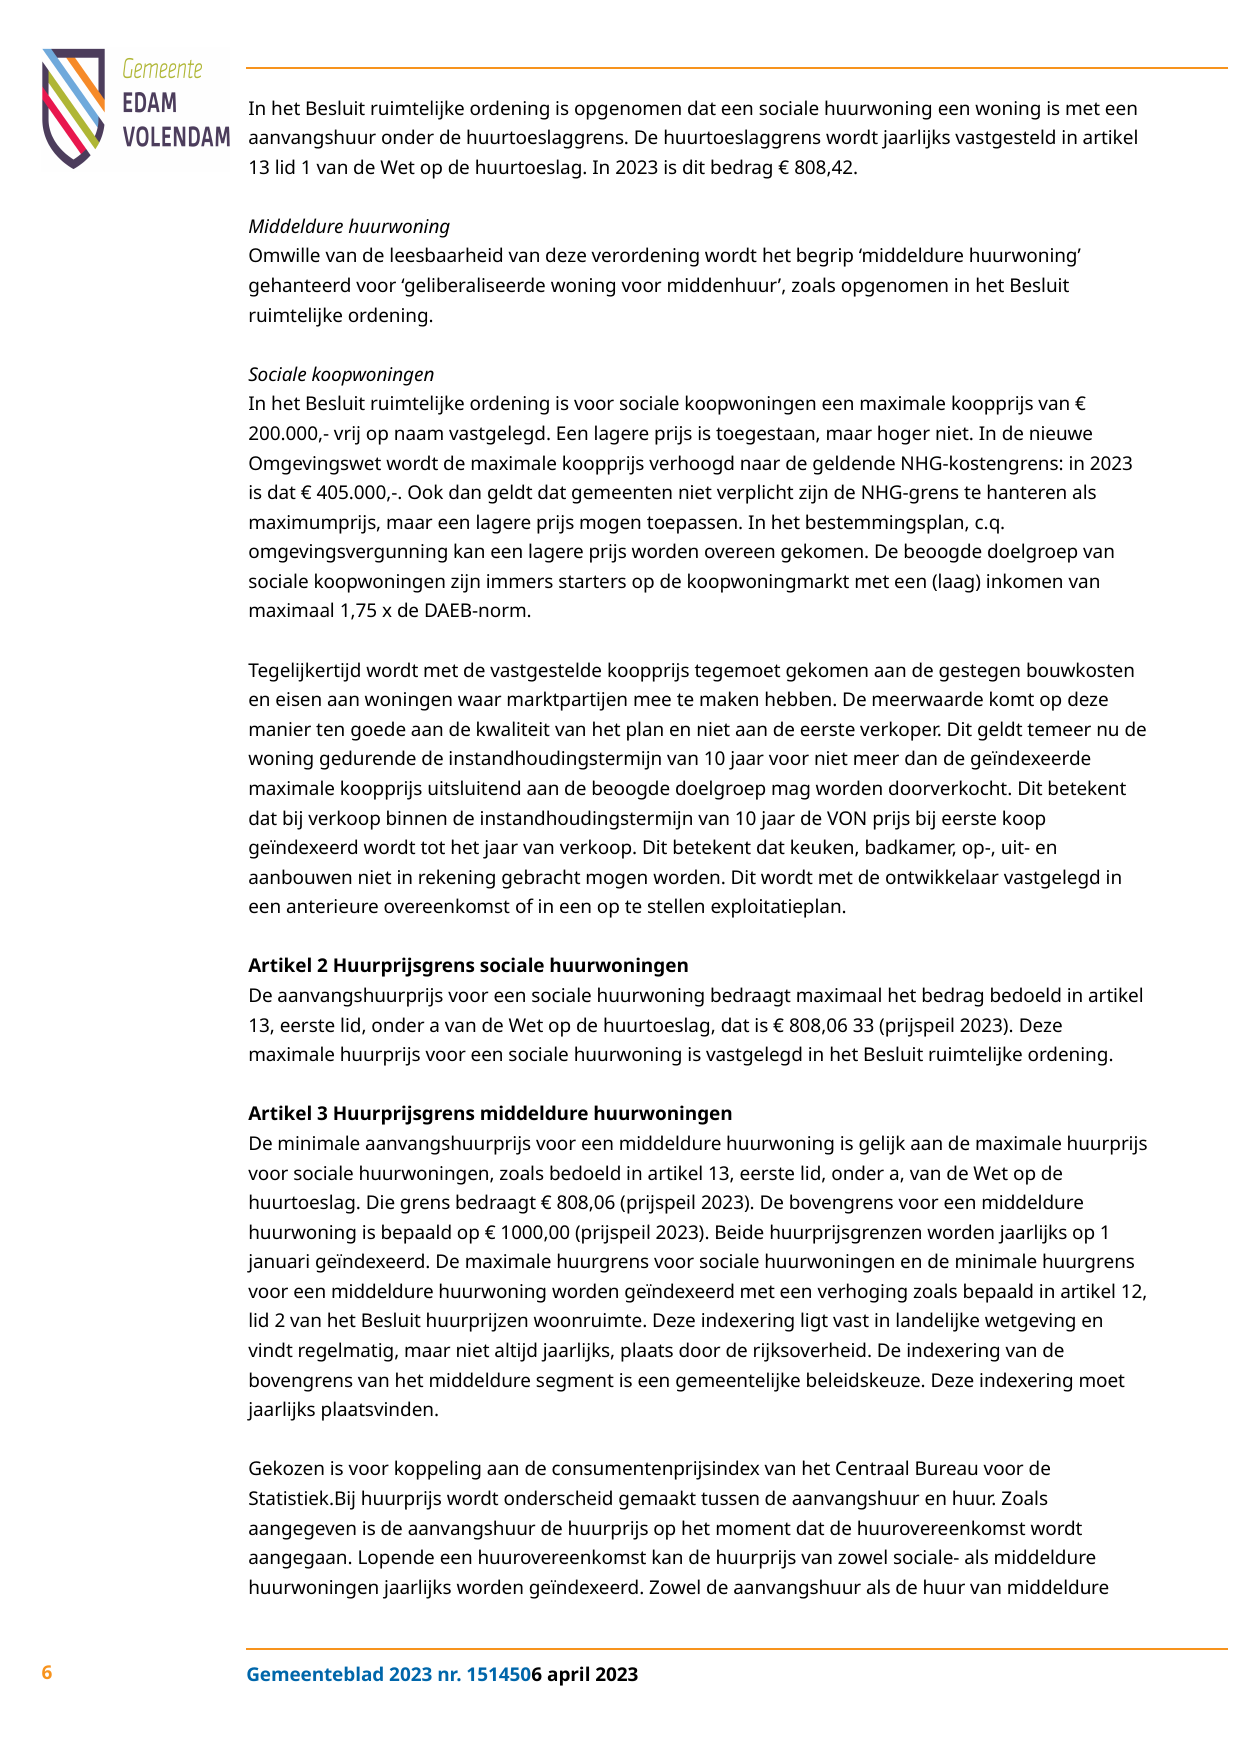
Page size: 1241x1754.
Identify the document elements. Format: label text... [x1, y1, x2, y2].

text Artikel 2 Huurprijsgrens sociale huurwoningen [248, 953, 1152, 978]
picture [41, 47, 231, 172]
text In het Besluit ruimtelijke ordening is voor sociale koopwoningen een maximale koopprijs van € 200.000,- vrij op naam vastgelegd. Een lagere prijs is toegestaan, maar hoger niet. In de nieuwe Omgevingswet wordt de maximale koopprijs verhoogd naar de geldende NHG-kostengrens: in 2023 is dat € 405.000,-. Ook dan geldt dat gemeenten niet verplicht zijn de NHG-grens te hanteren als maximumprijs, maar een lagere prijs mogen toepassen. In het bestemmingsplan, c.q. omgevingsvergunning kan een lagere prijs worden overeen gekomen. De beoogde doelgroep van sociale koopwoningen zijn immers starters op de koopwoningmarkt met een (laag) inkomen van maximaal 1,75 x de DAEB-norm. [248, 391, 1152, 623]
text Artikel 3 Huurprijsgrens middeldure huurwoningen [248, 1101, 1152, 1126]
text Tegelijkertijd wordt met de vastgestelde koopprijs tegemoet gekomen aan de gestegen bouwkosten en eisen aan woningen waar marktpartijen mee te maken hebben. De meerwaarde komt op deze manier ten goede aan de kwaliteit van het plan en niet aan de eerste verkoper. Dit geldt temeer nu de woning gedurende de instandhoudingstermijn van 10 jaar voor niet meer dan de geïndexeerde maximale koopprijs uitsluitend aan de beoogde doelgroep mag worden doorverkocht. Dit betekent dat bij verkoop binnen de instandhoudingstermijn van 10 jaar de VON prijs bij eerste koop geïndexeerd wordt tot het jaar van verkoop. Dit betekent dat keuken, badkamer, op-, uit- en aanbouwen niet in rekening gebracht mogen worden. Dit wordt met de ontwikkelaar vastgelegd in een anterieure overeenkomst of in een op te stellen exploitatieplan. [248, 657, 1152, 919]
text Gekozen is voor koppeling aan de consumentenprijsindex van het Centraal Bureau voor de Statistiek.Bij huurprijs wordt onderscheid gemaakt tussen de aanvangshuur en huur. Zoals aangegeven is de aanvangshuur de huurprijs op het moment dat de huurovereenkomst wordt aangegaan. Lopende een huurovereenkomst kan de huurprijs van zowel sociale- als middeldure huurwoningen jaarlijks worden geïndexeerd. Zowel de aanvangshuur als de huur van middeldure [248, 1456, 1152, 1600]
text De aanvangshuurprijs voor een sociale huurwoning bedraagt maximaal het bedrag bedoeld in artikel 13, eerste lid, onder a van de Wet op de huurtoeslag, dat is € 808,06 33 (prijspeil 2023). Deze maximale huurprijs voor een sociale huurwoning is vastgelegd in het Besluit ruimtelijke ordening. [248, 982, 1152, 1067]
text De minimale aanvangshuurprijs voor een middeldure huurwoning is gelijk aan de maximale huurprijs voor sociale huurwoningen, zoals bedoeld in artikel 13, eerste lid, onder a, van de Wet op de huurtoeslag. Die grens bedraagt € 808,06 (prijspeil 2023). De bovengrens voor een middeldure huurwoning is bepaald op € 1000,00 (prijspeil 2023). Beide huurprijsgrenzen worden jaarlijks op 1 januari geïndexeerd. De maximale huurgrens voor sociale huurwoningen en de minimale huurgrens voor een middeldure huurwoning worden geïndexeerd met een verhoging zoals bepaald in artikel 12, lid 2 van het Besluit huurprijzen woonruimte. Deze indexering ligt vast in landelijke wetgeving en vindt regelmatig, maar niet altijd jaarlijks, plaats door de rijksoverheid. De indexering van de bovengrens van het middeldure segment is een gemeentelijke beleidskeuze. Deze indexering moet jaarlijks plaatsvinden. [248, 1130, 1152, 1422]
text Middeldure huurwoning [248, 213, 1152, 239]
text Sociale koopwoningen [248, 361, 1152, 387]
text Omwille van de leesbaarheid van deze verordening wordt het begrip ‘middeldure huurwoning’ gehanteerd voor ‘geliberaliseerde woning voor middenhuur’, zoals opgenomen in het Besluit ruimtelijke ordening. [248, 243, 1152, 328]
text In het Besluit ruimtelijke ordening is opgenomen dat een sociale huurwoning een woning is met een aanvangshuur onder de huurtoeslaggrens. De huurtoeslaggrens wordt jaarlijks vastgesteld in artikel 13 lid 1 van de Wet op de huurtoeslag. In 2023 is dit bedrag € 808,42. [248, 95, 1152, 180]
